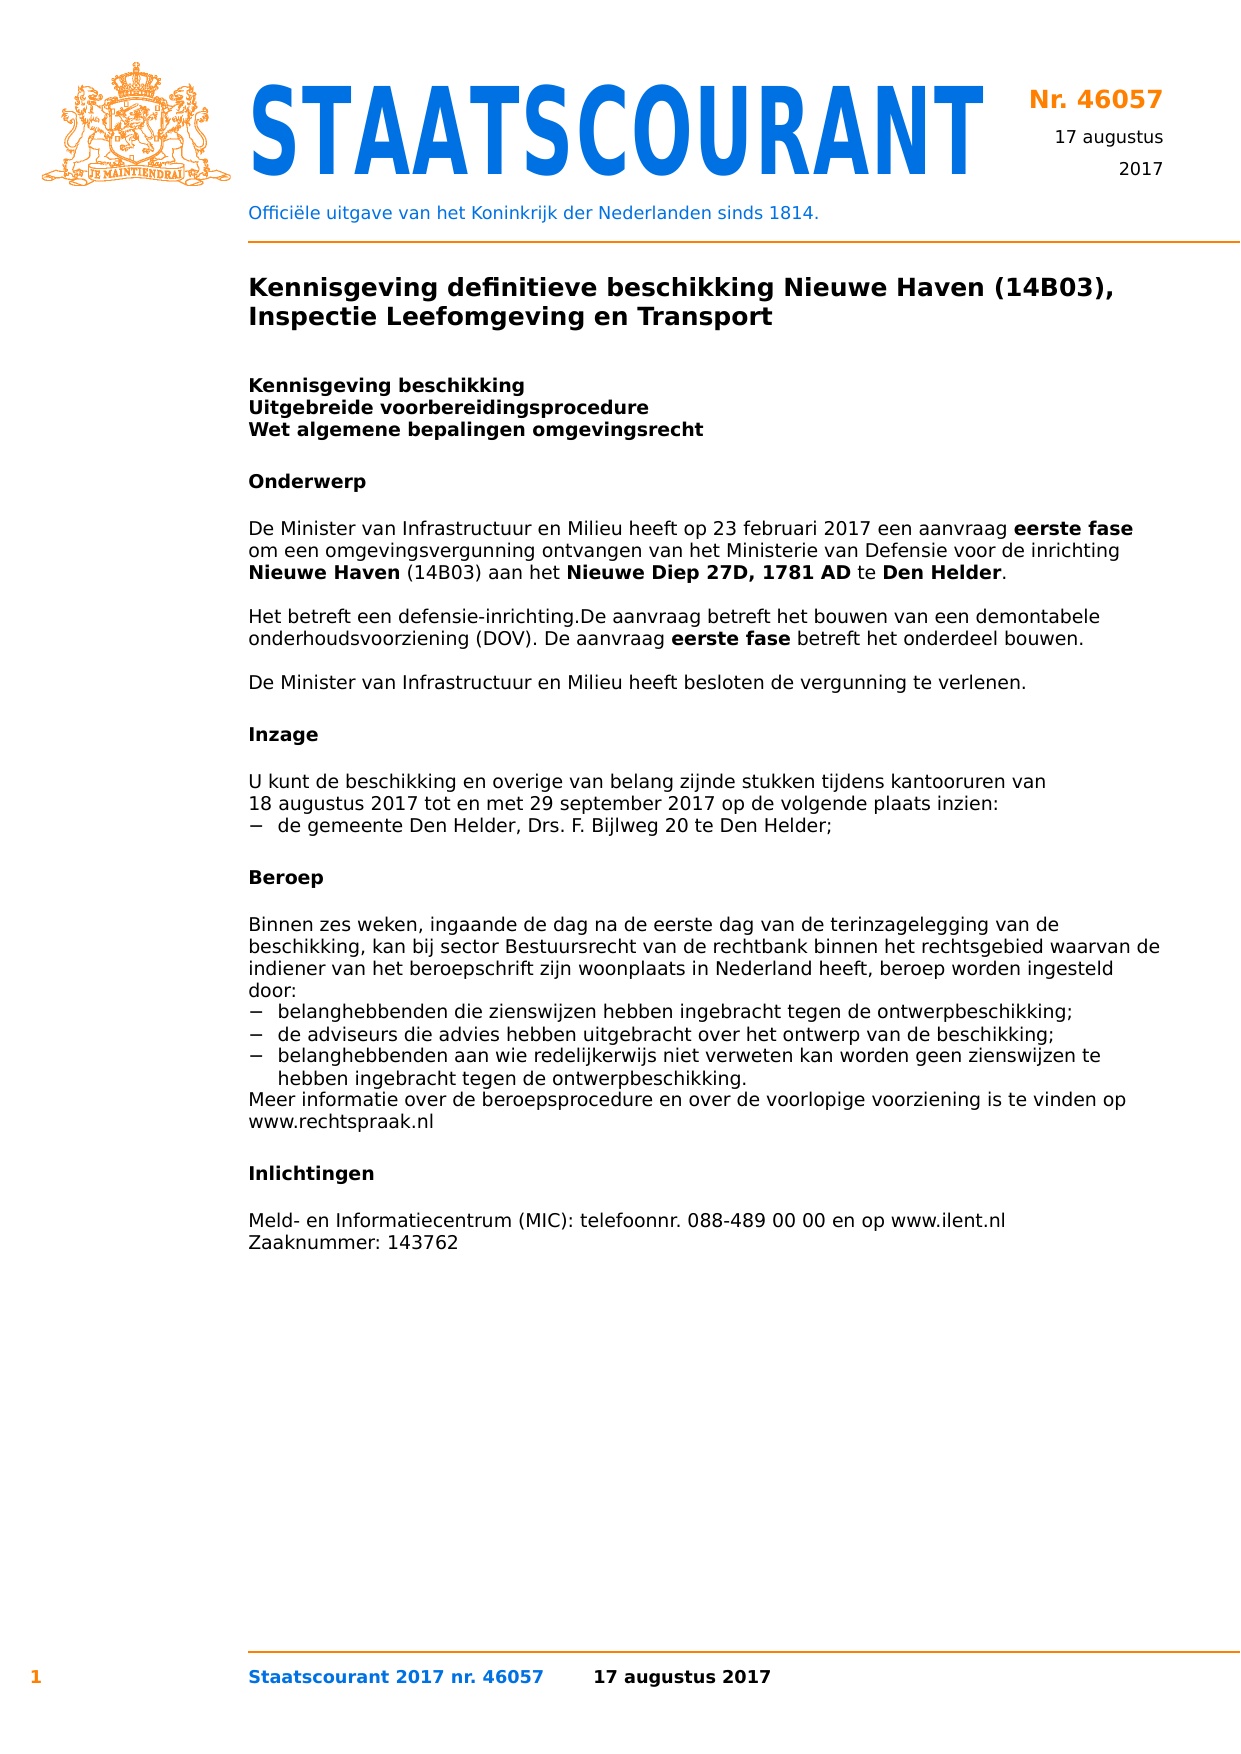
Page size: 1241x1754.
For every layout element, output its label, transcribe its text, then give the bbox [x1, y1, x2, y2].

table_header [25, 62, 248, 241]
subtitle Kennisgeving definitieve beschikking Nieuwe Haven (14B03), Inspectie Leefomgeving en Transport [248, 273, 1163, 331]
text Zaaknummer: 143762 [248, 1232, 1163, 1254]
subtitle Onderwerp [248, 471, 1163, 493]
text Wet algemene bepalingen omgevingsrecht [248, 419, 1163, 441]
picture [41, 62, 231, 186]
text Kennisgeving beschikking [248, 375, 1163, 397]
table_cell 17 augustus [998, 121, 1240, 153]
text − de adviseurs die advies hebben uitgebracht over het ontwerp van de beschikking; [248, 1023, 1163, 1045]
subtitle Beroep [248, 867, 1163, 888]
table_header STAATSCOURANT [248, 62, 998, 203]
subtitle Inzage [248, 724, 1163, 746]
text Meer informatie over de beroepsprocedure en over de voorlopige voorziening is te vinden op www.rechtspraak.nl [248, 1089, 1163, 1133]
subtitle Inlichtingen [248, 1163, 1163, 1185]
text − belanghebbenden aan wie redelijkerwijs niet verweten kan worden geen zienswijzen te hebben ingebracht tegen de ontwerpbeschikking. [248, 1045, 1163, 1089]
text Meld- en Informatiecentrum (MIC): telefoonnr. 088-489 00 00 en op www.ilent.nl [248, 1210, 1163, 1232]
text Binnen zes weken, ingaande de dag na de eerste dag van de terinzagelegging van de beschikking, kan bij sector Bestuursrecht van de rechtbank binnen het rechtsgebied waarvan de indiener van het beroepschrift zijn woonplaats in Nederland heeft, beroep worden ingesteld door: [248, 913, 1163, 1001]
text De Minister van Infrastructuur en Milieu heeft op 23 februari 2017 een aanvraag eerste fase om een omgevingsvergunning ontvangen van het Ministerie van Defensie voor de inrichting Nieuwe Haven (14B03) aan het Nieuwe Diep 27D, 1781 AD te Den Helder. [248, 518, 1163, 584]
table_cell 2017 [998, 153, 1240, 203]
text De Minister van Infrastructuur en Milieu heeft besloten de vergunning te verlenen. [248, 672, 1163, 694]
table_header Nr. 46057 [998, 62, 1240, 121]
text − belanghebbenden die zienswijzen hebben ingebracht tegen de ontwerpbeschikking; [248, 1001, 1163, 1023]
table_cell Officiële uitgave van het Koninkrijk der Nederlanden sinds 1814. [248, 203, 1240, 241]
text U kunt de beschikking en overige van belang zijnde stukken tijdens kantooruren van 18 augustus 2017 tot en met 29 september 2017 op de volgende plaats inzien: [248, 771, 1163, 814]
text Het betreft een defensie-inrichting.De aanvraag betreft het bouwen van een demontabele onderhoudsvoorziening (DOV). De aanvraag eerste fase betreft het onderdeel bouwen. [248, 606, 1163, 650]
text Uitgebreide voorbereidingsprocedure [248, 397, 1163, 419]
text − de gemeente Den Helder, Drs. F. Bijlweg 20 te Den Helder; [248, 814, 1163, 837]
